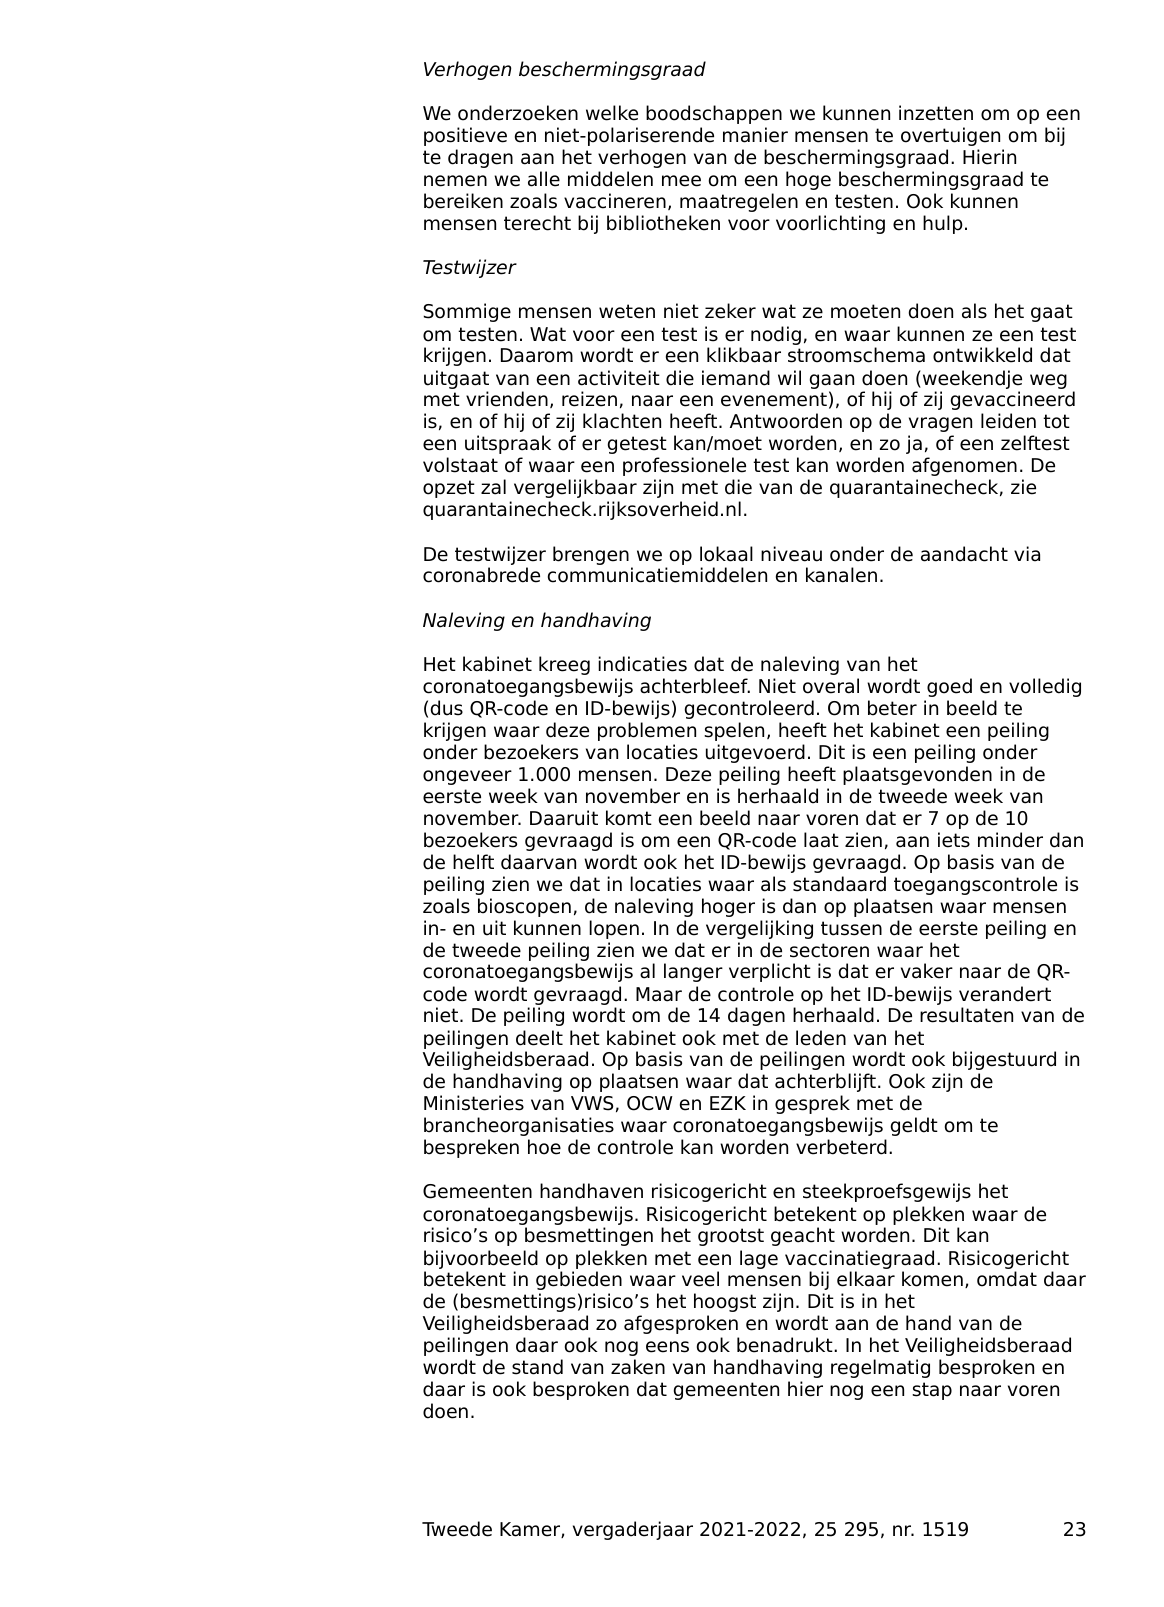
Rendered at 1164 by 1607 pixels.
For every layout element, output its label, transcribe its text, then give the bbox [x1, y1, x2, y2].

text Gemeenten handhaven risicogericht en steekproefsgewijs het coronatoegangsbewijs. Risicogericht betekent op plekken waar de risico’s op besmettingen het grootst geacht worden. Dit kan bijvoorbeeld op plekken met een lage vaccinatiegraad. Risicogericht betekent in gebieden waar veel mensen bij elkaar komen, omdat daar de (besmettings)risico’s het hoogst zijn. Dit is in het Veiligheidsberaad zo afgesproken en wordt aan de hand van de peilingen daar ook nog eens ook benadrukt. In het Veiligheidsberaad wordt de stand van zaken van handhaving regelmatig besproken en daar is ook besproken dat gemeenten hier nog een stap naar voren doen. [422, 1181, 1087, 1423]
text Het kabinet kreeg indicaties dat de naleving van het coronatoegangsbewijs achterbleef. Niet overal wordt goed en volledig (dus QR-code en ID-bewijs) gecontroleerd. Om beter in beeld te krijgen waar deze problemen spelen, heeft het kabinet een peiling onder bezoekers van locaties uitgevoerd. Dit is een peiling onder ongeveer 1.000 mensen. Deze peiling heeft plaatsgevonden in de eerste week van november en is herhaald in de tweede week van november. Daaruit komt een beeld naar voren dat er 7 op de 10 bezoekers gevraagd is om een QR-code laat zien, aan iets minder dan de helft daarvan wordt ook het ID-bewijs gevraagd. Op basis van de peiling zien we dat in locaties waar als standaard toegangscontrole is zoals bioscopen, de naleving hoger is dan op plaatsen waar mensen in- en uit kunnen lopen. In de vergelijking tussen de eerste peiling en de tweede peiling zien we dat er in de sectoren waar het coronatoegangsbewijs al langer verplicht is dat er vaker naar de QR-code wordt gevraagd. Maar de controle op het ID-bewijs verandert niet. De peiling wordt om de 14 dagen herhaald. De resultaten van de peilingen deelt het kabinet ook met de leden van het Veiligheidsberaad. Op basis van de peilingen wordt ook bijgestuurd in de handhaving op plaatsen waar dat achterblijft. Ook zijn de Ministeries van VWS, OCW en EZK in gesprek met de brancheorganisaties waar coronatoegangsbewijs geldt om te bespreken hoe de controle kan worden verbeterd. [422, 654, 1087, 1159]
text We onderzoeken welke boodschappen we kunnen inzetten om op een positieve en niet-polariserende manier mensen te overtuigen om bij te dragen aan het verhogen van de beschermingsgraad. Hierin nemen we alle middelen mee om een hoge beschermingsgraad te bereiken zoals vaccineren, maatregelen en testen. Ook kunnen mensen terecht bij bibliotheken voor voorlichting en hulp. [422, 103, 1087, 235]
subtitle Testwijzer [422, 257, 1087, 279]
text De testwijzer brengen we op lokaal niveau onder de aandacht via coronabrede communicatiemiddelen en kanalen. [422, 543, 1087, 587]
subtitle Naleving en handhaving [422, 609, 1087, 632]
text Sommige mensen weten niet zeker wat ze moeten doen als het gaat om testen. Wat voor een test is er nodig, en waar kunnen ze een test krijgen. Daarom wordt er een klikbaar stroomschema ontwikkeld dat uitgaat van een activiteit die iemand wil gaan doen (weekendje weg met vrienden, reizen, naar een evenement), of hij of zij gevaccineerd is, en of hij of zij klachten heeft. Antwoorden op de vragen leiden tot een uitspraak of er getest kan/moet worden, en zo ja, of een zelftest volstaat of waar een professionele test kan worden afgenomen. De opzet zal vergelijkbaar zijn met die van de quarantainecheck, zie quarantainecheck.rijksoverheid.nl. [422, 301, 1087, 521]
subtitle Verhogen beschermingsgraad [422, 59, 1087, 81]
